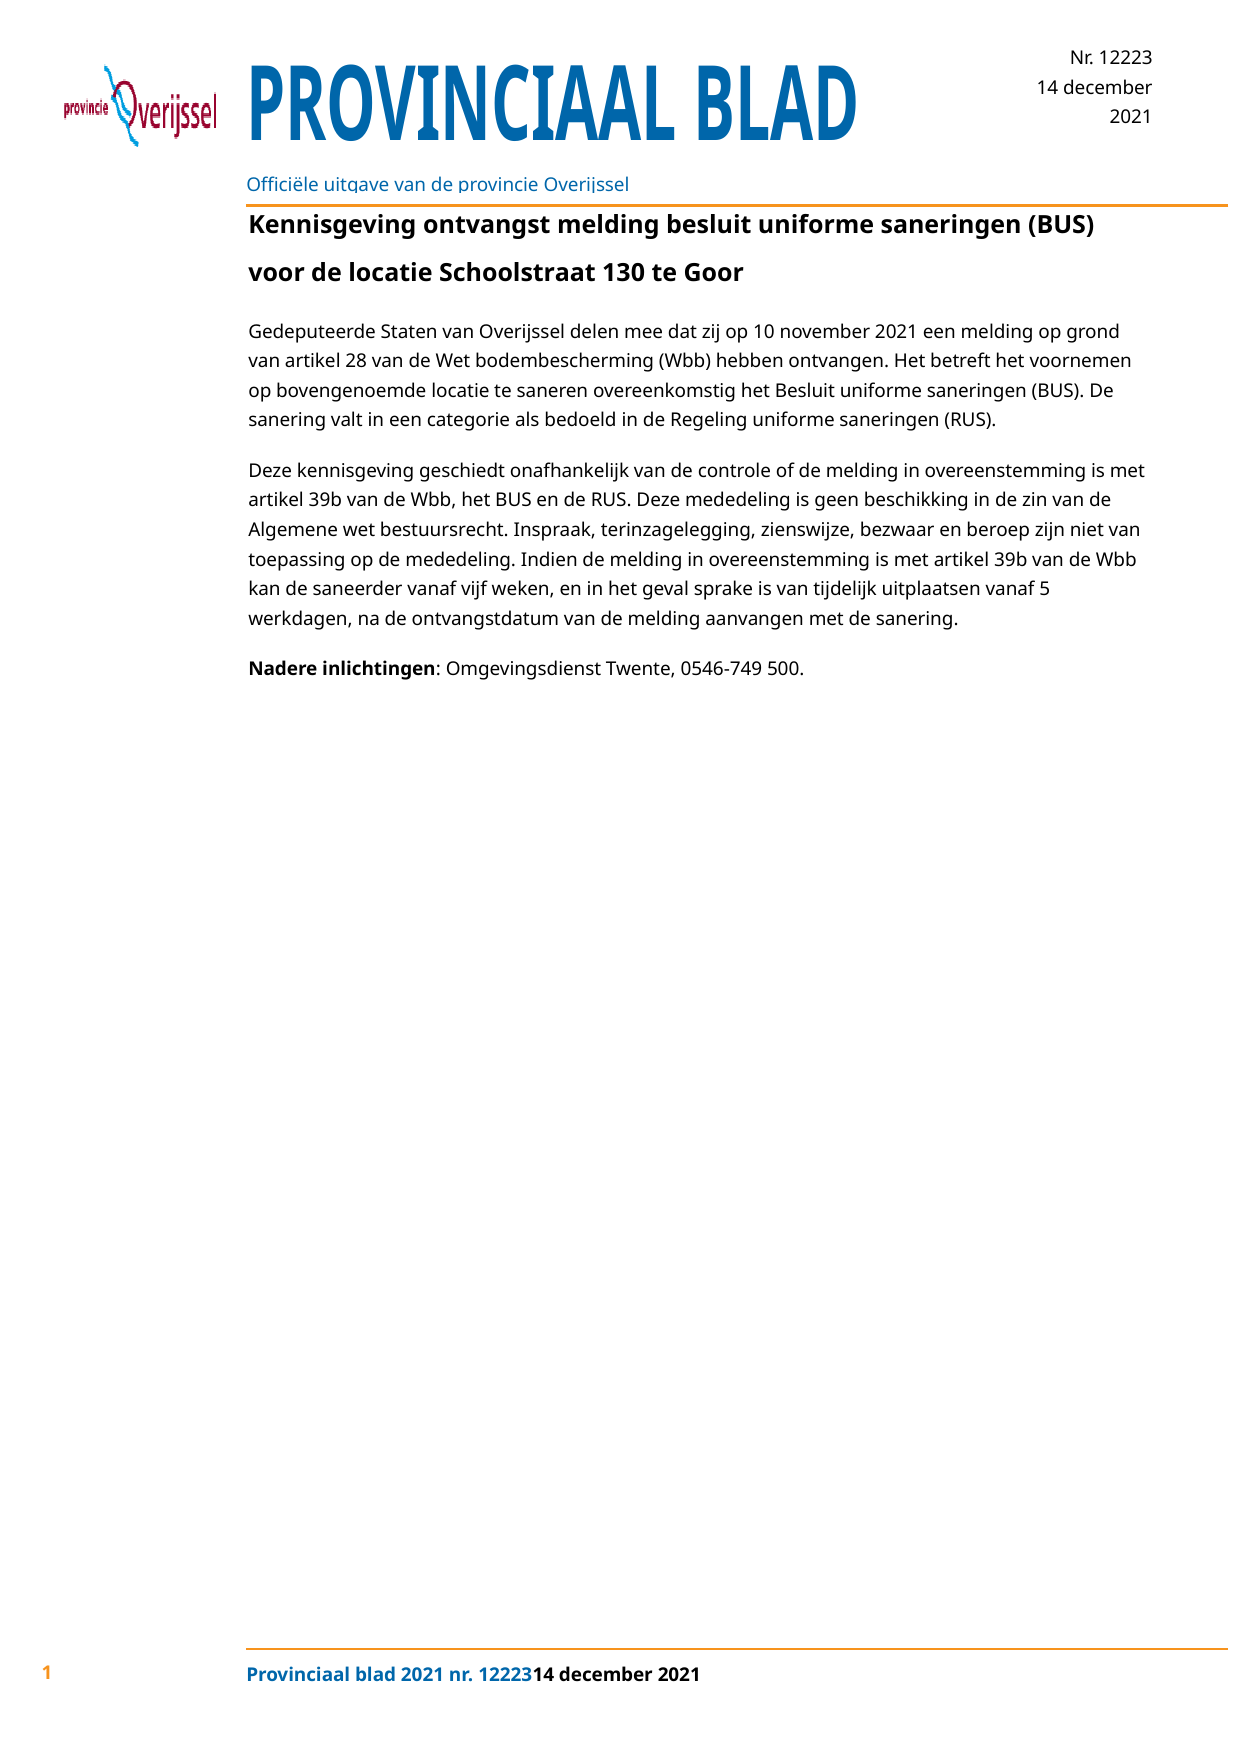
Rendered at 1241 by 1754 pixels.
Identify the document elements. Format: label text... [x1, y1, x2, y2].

text Kennisgeving ontvangst melding besluit uniforme saneringen (BUS) voor de locatie Schoolstraat 130 te Goor [248, 207, 1152, 288]
text Deze kennisgeving geschiedt onafhankelijk van de controle of de melding in overeenstemming is met artikel 39b van de Wbb, het BUS en de RUS. Deze mededeling is geen beschikking in de zin van de Algemene wet bestuursrecht. Inspraak, terinzagelegging, zienswijze, bezwaar en beroep zijn niet van toepassing op de mededeling. Indien de melding in overeenstemming is met artikel 39b van de Wbb kan de saneerder vanaf vijf weken, en in het geval sprake is van tijdelijk uitplaatsen vanaf 5 werkdagen, na de ontvangstdatum van de melding aanvangen met de sanering. [248, 457, 1152, 631]
text Nadere inlichtingen: Omgevingsdienst Twente, 0546-749 500. [248, 655, 1152, 681]
picture [41, 47, 231, 172]
text Gedeputeerde Staten van Overijssel delen mee dat zij op 10 november 2021 een melding op grond van artikel 28 van de Wet bodembescherming (Wbb) hebben ontvangen. Het betreft het voornemen op bovengenoemde locatie te saneren overeenkomstig het Besluit uniforme saneringen (BUS). De sanering valt in een categorie als bedoeld in de Regeling uniforme saneringen (RUS). [248, 318, 1152, 432]
